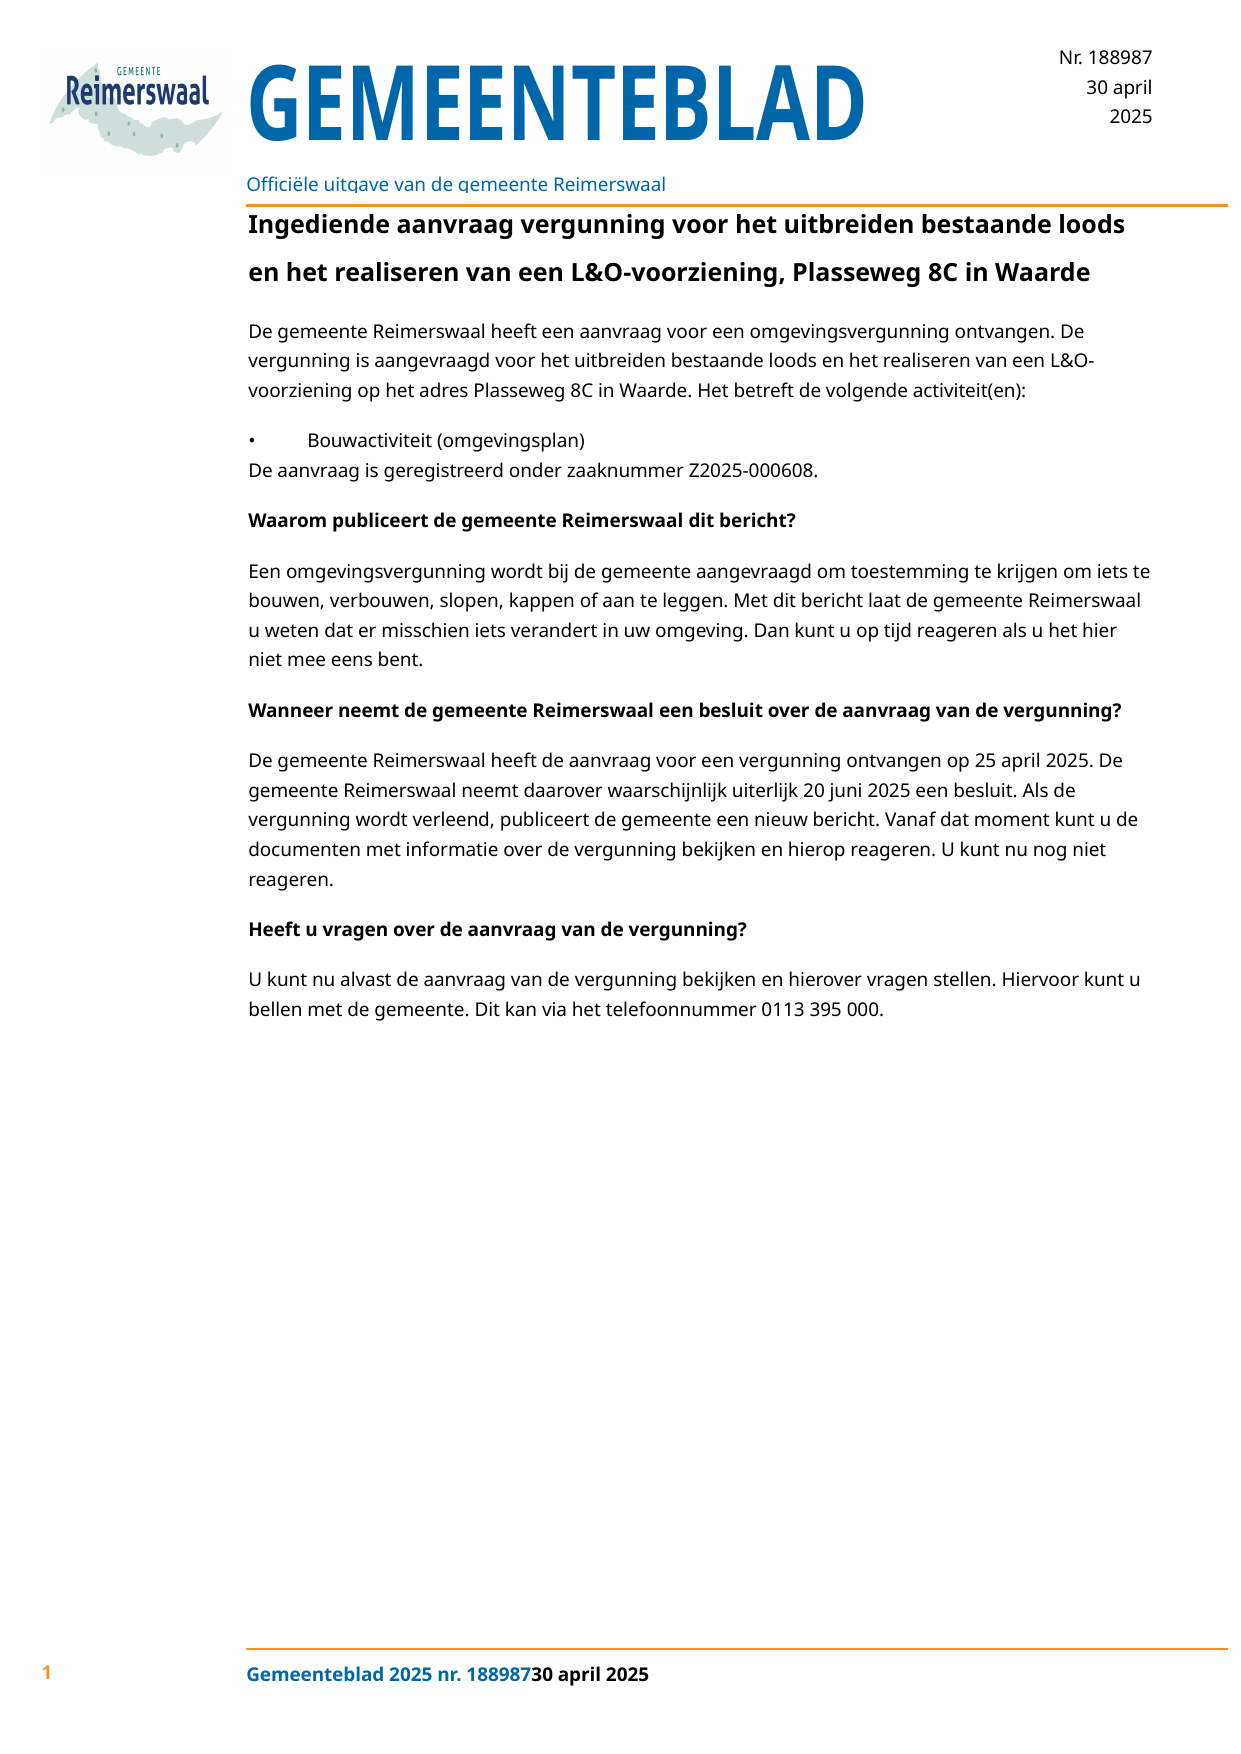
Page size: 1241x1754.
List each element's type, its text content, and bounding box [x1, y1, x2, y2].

text Een omgevingsvergunning wordt bij de gemeente aangevraagd om toestemming te krijgen om iets te bouwen, verbouwen, slopen, kappen of aan te leggen. Met dit bericht laat de gemeente Reimerswaal u weten dat er misschien iets verandert in uw omgeving. Dan kunt u op tijd reageren als u het hier niet mee eens bent. [248, 558, 1152, 672]
list Bouwactiviteit (omgevingsplan) [248, 427, 1152, 453]
picture [41, 47, 231, 172]
text Heeft u vragen over de aanvraag van de vergunning? [248, 916, 1152, 942]
text Ingediende aanvraag vergunning voor het uitbreiden bestaande loods en het realiseren van een L&O-voorziening, Plasseweg 8C in Waarde [248, 207, 1152, 288]
text Wanneer neemt de gemeente Reimerswaal een besluit over de aanvraag van de vergunning? [248, 697, 1152, 723]
text U kunt nu alvast de aanvraag van de vergunning bekijken en hierover vragen stellen. Hiervoor kunt u bellen met de gemeente. Dit kan via het telefoonnummer 0113 395 000. [248, 967, 1152, 1022]
text De gemeente Reimerswaal heeft een aanvraag voor een omgevingsvergunning ontvangen. De vergunning is aangevraagd voor het uitbreiden bestaande loods en het realiseren van een L&O-voorziening op het adres Plasseweg 8C in Waarde. Het betreft de volgende activiteit(en): [248, 318, 1152, 403]
text Waarom publiceert de gemeente Reimerswaal dit bericht? [248, 507, 1152, 533]
text De gemeente Reimerswaal heeft de aanvraag voor een vergunning ontvangen op 25 april 2025. De gemeente Reimerswaal neemt daarover waarschijnlijk uiterlijk 20 juni 2025 een besluit. Als de vergunning wordt verleend, publiceert de gemeente een nieuw bericht. Vanaf dat moment kunt u de documenten met informatie over de vergunning bekijken en hierop reageren. U kunt nu nog niet reageren. [248, 747, 1152, 892]
text De aanvraag is geregistreerd onder zaaknummer Z2025-000608. [248, 457, 1152, 483]
